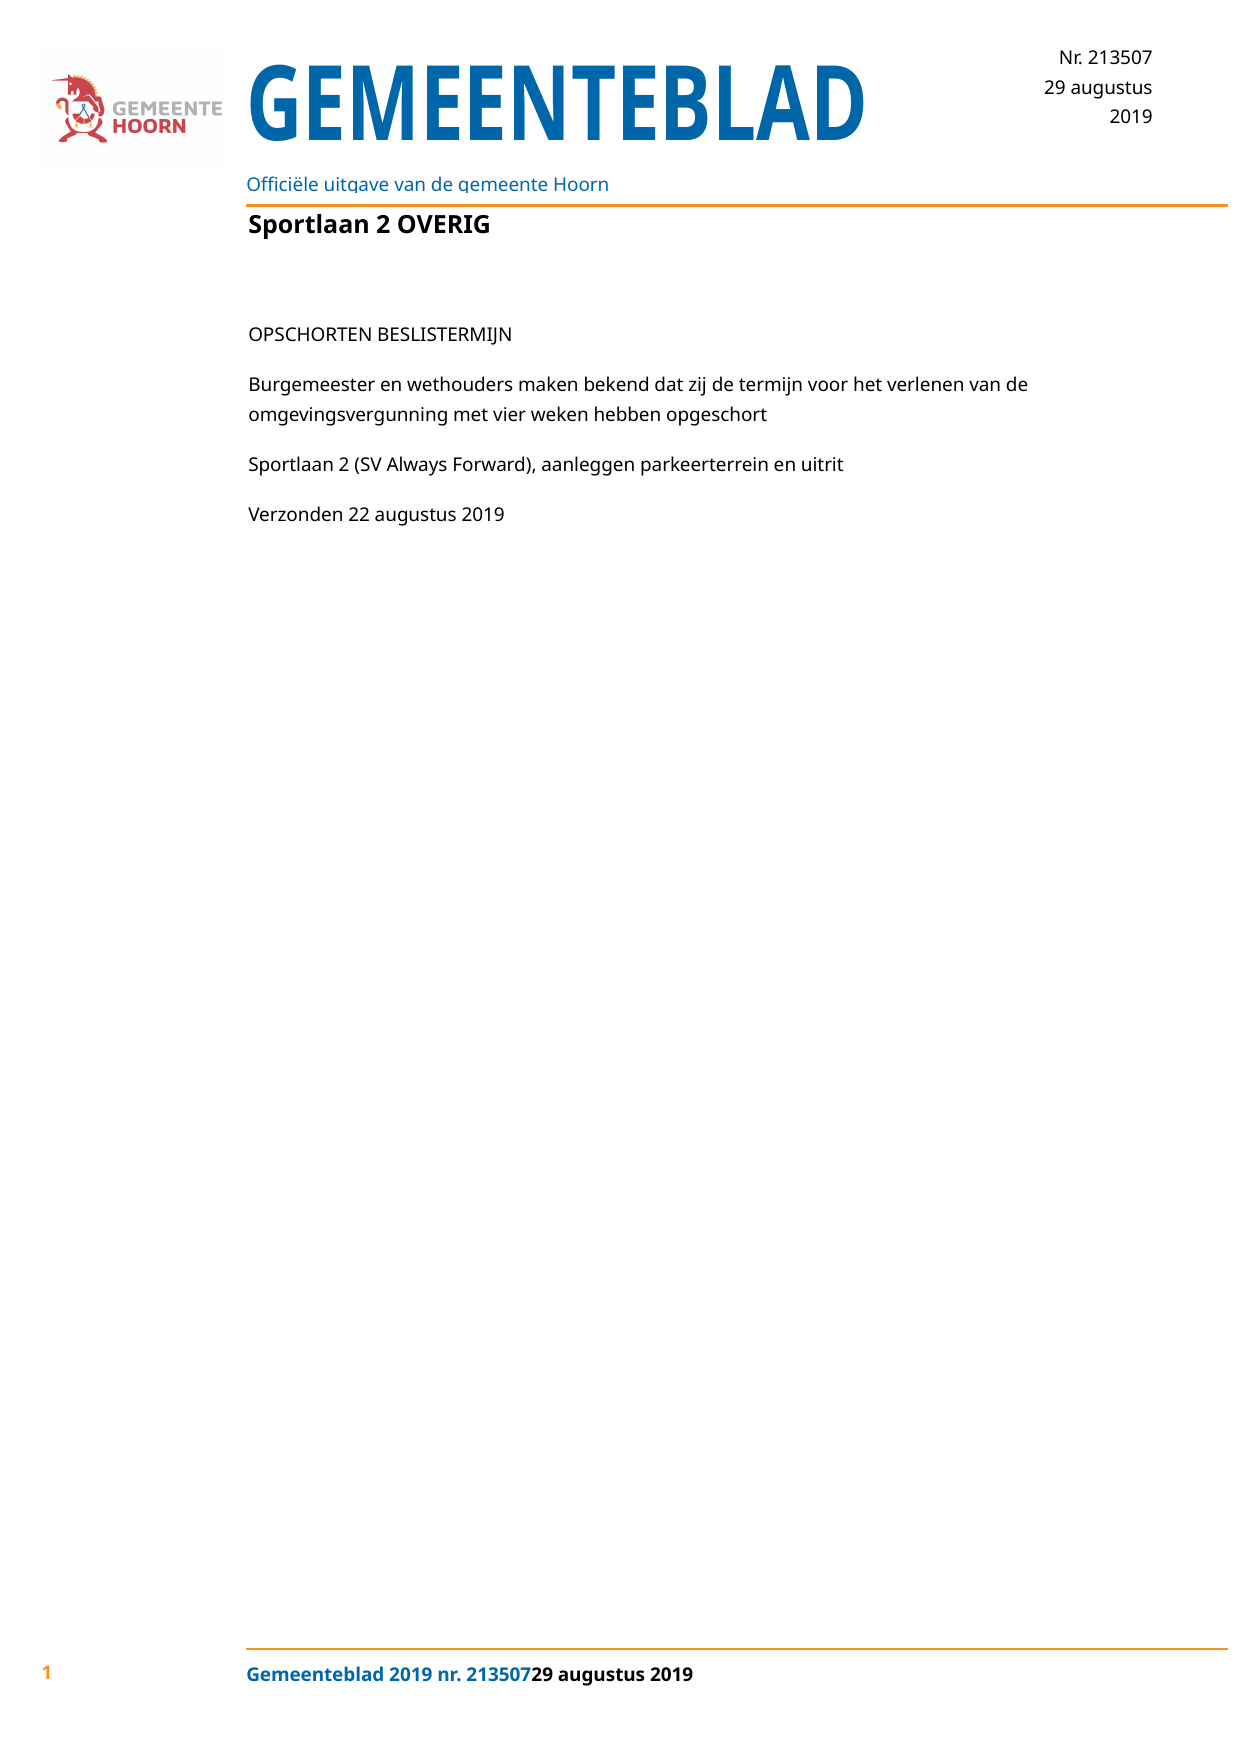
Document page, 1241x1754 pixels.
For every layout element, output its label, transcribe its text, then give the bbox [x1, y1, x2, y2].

text Sportlaan 2 (SV Always Forward), aanleggen parkeerterrein en uitrit [248, 451, 1152, 477]
text Sportlaan 2 OVERIG [248, 207, 1152, 241]
text OPSCHORTEN BESLISTERMIJN [248, 321, 1152, 346]
text Burgemeester en wethouders maken bekend dat zij de termijn voor het verlenen van de omgevingsvergunning met vier weken hebben opgeschort [248, 371, 1152, 426]
text Verzonden 22 augustus 2019 [248, 502, 1152, 527]
picture [41, 47, 231, 172]
